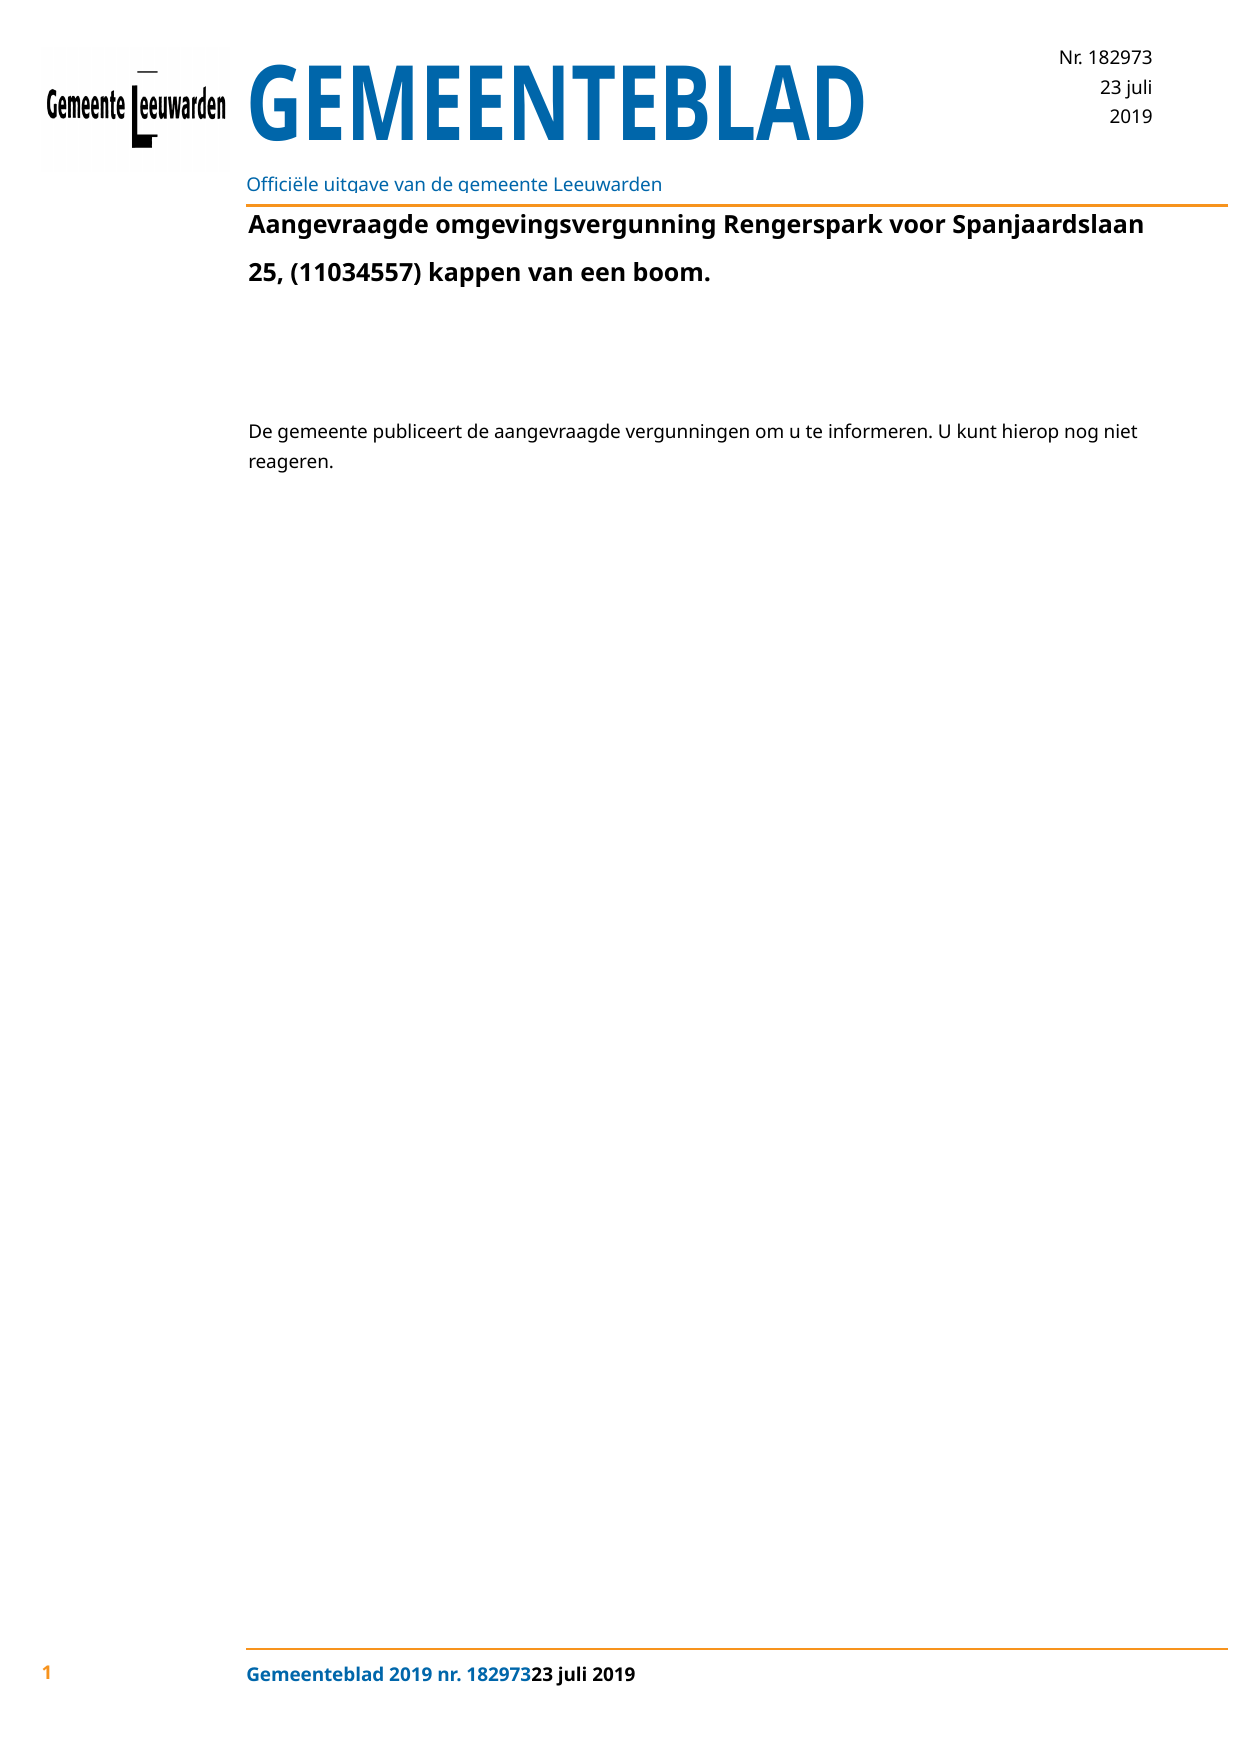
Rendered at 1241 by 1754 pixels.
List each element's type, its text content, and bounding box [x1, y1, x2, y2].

picture [41, 47, 231, 172]
text Aangevraagde omgevingsvergunning Rengerspark voor Spanjaardslaan 25, (11034557) kappen van een boom. [248, 207, 1152, 288]
text De gemeente publiceert de aangevraagde vergunningen om u te informeren. U kunt hierop nog niet reageren. [248, 419, 1152, 474]
